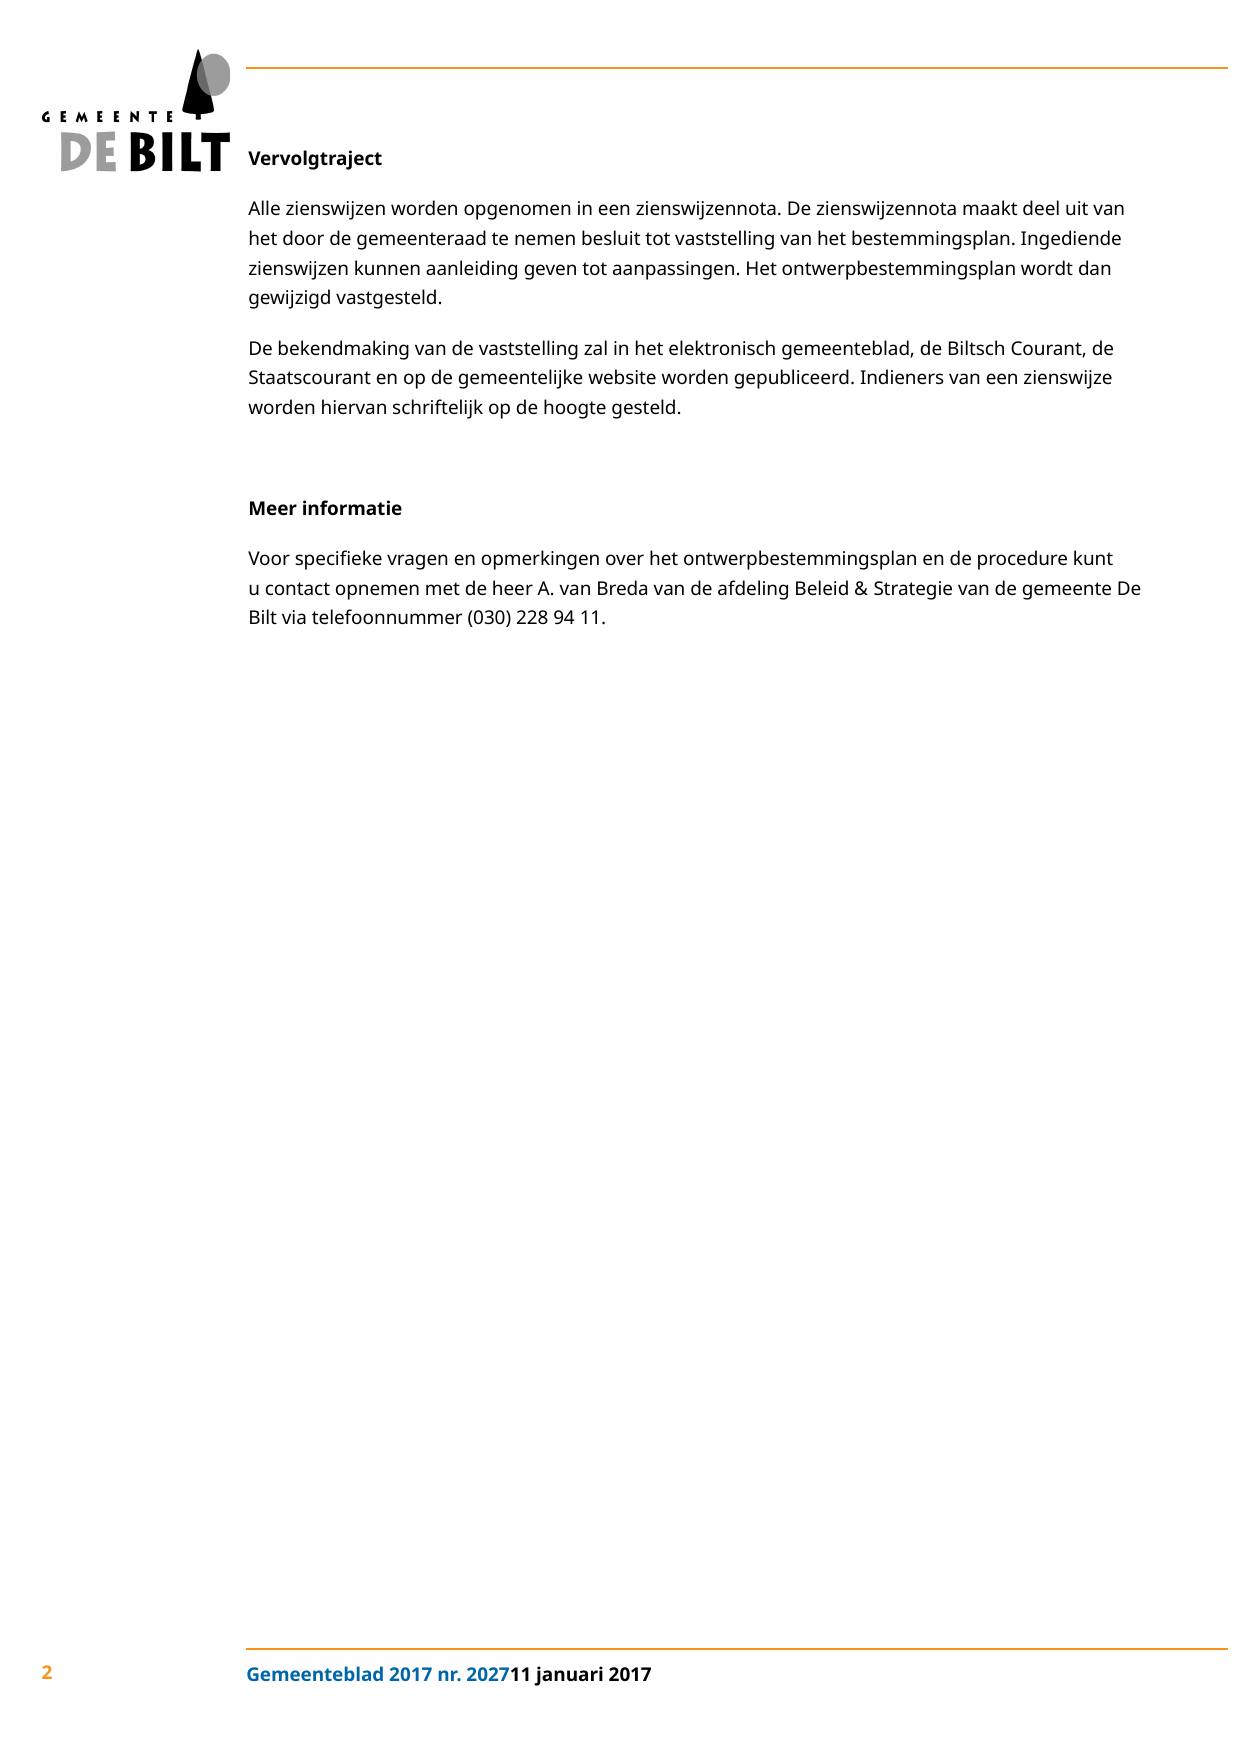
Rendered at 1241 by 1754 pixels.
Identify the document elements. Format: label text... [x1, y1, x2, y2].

text Alle zienswijzen worden opgenomen in een zienswijzennota. De zienswijzennota maakt deel uit van het door de gemeenteraad te nemen besluit tot vaststelling van het bestemmingsplan. Ingediende zienswijzen kunnen aanleiding geven tot aanpassingen. Het ontwerpbestemmingsplan wordt dan gewijzigd vastgesteld. [248, 196, 1152, 310]
text Vervolgtraject [248, 145, 1152, 171]
text Voor specifieke vragen en opmerkingen over het ontwerpbestemmingsplan en de procedure kunt u contact opnemen met de heer A. van Breda van de afdeling Beleid & Strategie van de gemeente De Bilt via telefoonnummer (030) 228 94 11. [248, 545, 1152, 630]
text De bekendmaking van de vaststelling zal in het elektronisch gemeenteblad, de Biltsch Courant, de Staatscourant en op de gemeentelijke website worden gepubliceerd. Indieners van een zienswijze worden hiervan schriftelijk op de hoogte gesteld. [248, 335, 1152, 420]
picture [41, 47, 231, 172]
text Meer informatie [248, 495, 1152, 521]
